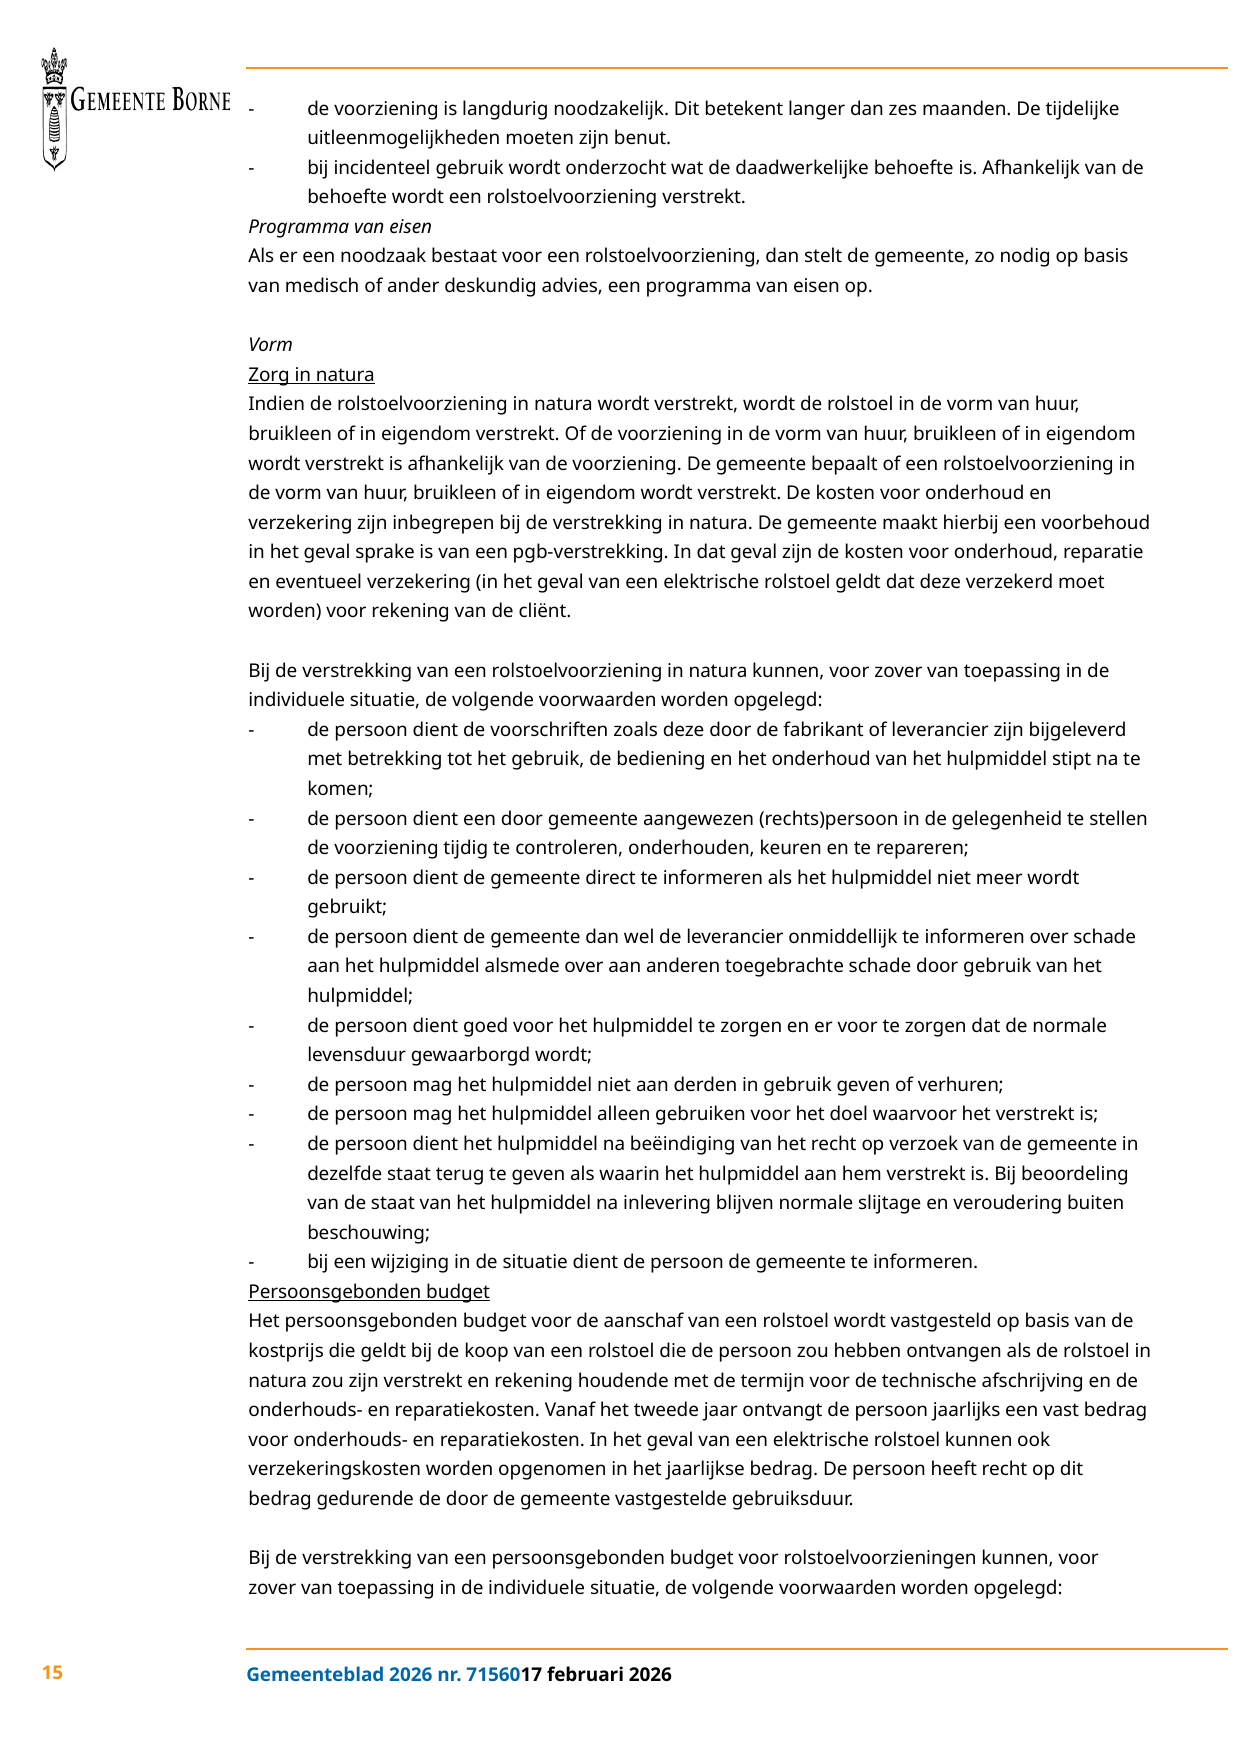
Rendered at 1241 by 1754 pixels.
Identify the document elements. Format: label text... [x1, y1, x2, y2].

list bij een wijziging in de situatie dient de persoon de gemeente te informeren. [248, 1248, 1152, 1274]
text Zorg in natura [248, 361, 1152, 387]
text Indien de rolstoelvoorziening in natura wordt verstrekt, wordt de rolstoel in de vorm van huur, bruikleen of in eigendom verstrekt. Of de voorziening in de vorm van huur, bruikleen of in eigendom wordt verstrekt is afhankelijk van de voorziening. De gemeente bepaalt of een rolstoelvoorziening in de vorm van huur, bruikleen of in eigendom wordt verstrekt. De kosten voor onderhoud en verzekering zijn inbegrepen bij de verstrekking in natura. De gemeente maakt hierbij een voorbehoud in het geval sprake is van een pgb-verstrekking. In dat geval zijn de kosten voor onderhoud, reparatie en eventueel verzekering (in het geval van een elektrische rolstoel geldt dat deze verzekerd moet worden) voor rekening van de cliënt. [248, 391, 1152, 623]
picture [41, 47, 231, 172]
text Bij de verstrekking van een persoonsgebonden budget voor rolstoelvoorzieningen kunnen, voor zover van toepassing in de individuele situatie, de volgende voorwaarden worden opgelegd: [248, 1544, 1152, 1600]
text Programma van eisen [248, 213, 1152, 239]
list de persoon dient een door gemeente aangewezen (rechts)persoon in de gelegenheid te stellen de voorziening tijdig te controleren, onderhouden, keuren en te repareren; [248, 805, 1152, 860]
list de voorziening is langdurig noodzakelijk. Dit betekent langer dan zes maanden. De tijdelijke uitleenmogelijkheden moeten zijn benut. [248, 95, 1152, 150]
list de persoon dient de voorschriften zoals deze door de fabrikant of leverancier zijn bijgeleverd met betrekking tot het gebruik, de bediening en het onderhoud van het hulpmiddel stipt na te komen; [248, 716, 1152, 801]
text Als er een noodzaak bestaat voor een rolstoelvoorziening, dan stelt de gemeente, zo nodig op basis van medisch of ander deskundig advies, een programma van eisen op. [248, 243, 1152, 298]
list de persoon mag het hulpmiddel niet aan derden in gebruik geven of verhuren; [248, 1071, 1152, 1097]
list de persoon dient goed voor het hulpmiddel te zorgen en er voor te zorgen dat de normale levensduur gewaarborgd wordt; [248, 1012, 1152, 1067]
text Het persoonsgebonden budget voor de aanschaf van een rolstoel wordt vastgesteld op basis van de kostprijs die geldt bij de koop van een rolstoel die de persoon zou hebben ontvangen als de rolstoel in natura zou zijn verstrekt en rekening houdende met de termijn voor de technische afschrijving en de onderhouds- en reparatiekosten. Vanaf het tweede jaar ontvangt de persoon jaarlijks een vast bedrag voor onderhouds- en reparatiekosten. In het geval van een elektrische rolstoel kunnen ook verzekeringskosten worden opgenomen in het jaarlijkse bedrag. De persoon heeft recht op dit bedrag gedurende de door de gemeente vastgestelde gebruiksduur. [248, 1308, 1152, 1511]
text Persoonsgebonden budget [248, 1278, 1152, 1304]
list bij incidenteel gebruik wordt onderzocht wat de daadwerkelijke behoefte is. Afhankelijk van de behoefte wordt een rolstoelvoorziening verstrekt. [248, 154, 1152, 209]
text Bij de verstrekking van een rolstoelvoorziening in natura kunnen, voor zover van toepassing in de individuele situatie, de volgende voorwaarden worden opgelegd: [248, 657, 1152, 712]
text Vorm [248, 331, 1152, 357]
list de persoon mag het hulpmiddel alleen gebruiken voor het doel waarvoor het verstrekt is; [248, 1101, 1152, 1126]
list de persoon dient het hulpmiddel na beëindiging van het recht op verzoek van de gemeente in dezelfde staat terug te geven als waarin het hulpmiddel aan hem verstrekt is. Bij beoordeling van de staat van het hulpmiddel na inlevering blijven normale slijtage en veroudering buiten beschouwing; [248, 1130, 1152, 1245]
list de persoon dient de gemeente dan wel de leverancier onmiddellijk te informeren over schade aan het hulpmiddel alsmede over aan anderen toegebrachte schade door gebruik van het hulpmiddel; [248, 923, 1152, 1008]
list de persoon dient de gemeente direct te informeren als het hulpmiddel niet meer wordt gebruikt; [248, 864, 1152, 919]
